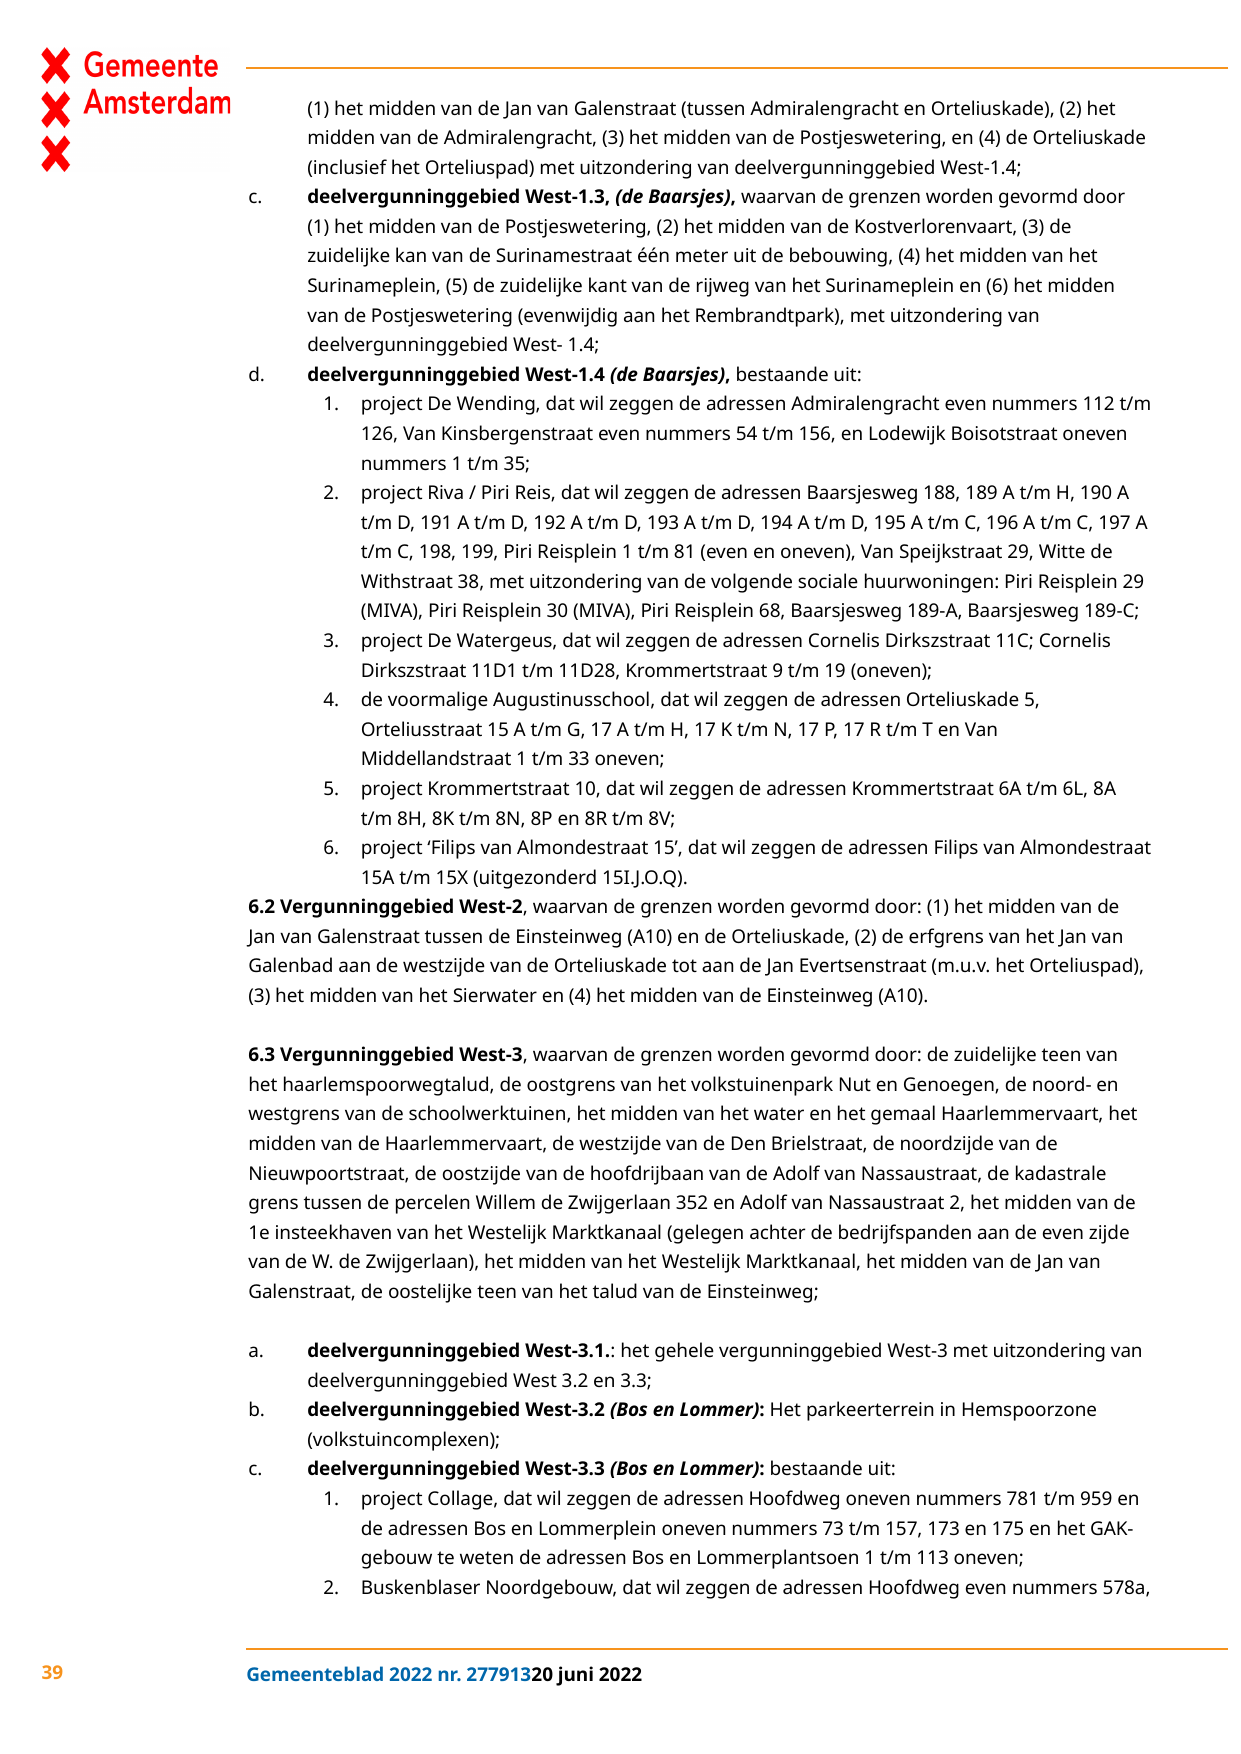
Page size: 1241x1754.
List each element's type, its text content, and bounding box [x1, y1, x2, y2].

picture [41, 47, 231, 172]
list project ‘Filips van Almondestraat 15’, dat wil zeggen de adressen Filips van Almondestraat 15A t/m 15X (uitgezonderd 15I.J.O.Q). [323, 834, 1152, 890]
list project Krommertstraat 10, dat wil zeggen de adressen Krommertstraat 6A t/m 6L, 8A t/m 8H, 8K t/m 8N, 8P en 8R t/m 8V; [323, 775, 1152, 831]
list de voormalige Augustinusschool, dat wil zeggen de adressen Orteliuskade 5, Orteliusstraat 15 A t/m G, 17 A t/m H, 17 K t/m N, 17 P, 17 R t/m T en Van Middellandstraat 1 t/m 33 oneven; [323, 686, 1152, 771]
list project De Wending, dat wil zeggen de adressen Admiralengracht even nummers 112 t/m 126, Van Kinsbergenstraat even nummers 54 t/m 156, en Lodewijk Boisotstraat oneven nummers 1 t/m 35; [323, 391, 1152, 476]
list (1) het midden van de Jan van Galenstraat (tussen Admiralengracht en Orteliuskade), (2) het midden van de Admiralengracht, (3) het midden van de Postjeswetering, en (4) de Orteliuskade (inclusief het Orteliuspad) met uitzondering van deelvergunninggebied West-1.4; [248, 95, 1152, 180]
list project Collage, dat wil zeggen de adressen Hoofdweg oneven nummers 781 t/m 959 en de adressen Bos en Lommerplein oneven nummers 73 t/m 157, 173 en 175 en het GAK-gebouw te weten de adressen Bos en Lommerplantsoen 1 t/m 113 oneven; [323, 1485, 1152, 1570]
text 6.3 Vergunninggebied West-3, waarvan de grenzen worden gevormd door: de zuidelijke teen van het haarlemspoorwegtalud, de oostgrens van het volkstuinenpark Nut en Genoegen, de noord- en westgrens van de schoolwerktuinen, het midden van het water en het gemaal Haarlemmervaart, het midden van de Haarlemmervaart, de westzijde van de Den Brielstraat, de noordzijde van de Nieuwpoortstraat, de oostzijde van de hoofdrijbaan van de Adolf van Nassaustraat, de kadastrale grens tussen de percelen Willem de Zwijgerlaan 352 en Adolf van Nassaustraat 2, het midden van de 1e insteekhaven van het Westelijk Marktkanaal (gelegen achter de bedrijfspanden aan de even zijde van de W. de Zwijgerlaan), het midden van het Westelijk Marktkanaal, het midden van de Jan van Galenstraat, de oostelijke teen van het talud van de Einsteinweg; [248, 1041, 1152, 1304]
text 6.2 Vergunninggebied West-2, waarvan de grenzen worden gevormd door: (1) het midden van de Jan van Galenstraat tussen de Einsteinweg (A10) en de Orteliuskade, (2) de erfgrens van het Jan van Galenbad aan de westzijde van de Orteliuskade tot aan de Jan Evertsenstraat (m.u.v. het Orteliuspad), (3) het midden van het Sierwater en (4) het midden van de Einsteinweg (A10). [248, 893, 1152, 1008]
list project Riva / Piri Reis, dat wil zeggen de adressen Baarsjesweg 188, 189 A t/m H, 190 A t/m D, 191 A t/m D, 192 A t/m D, 193 A t/m D, 194 A t/m D, 195 A t/m C, 196 A t/m C, 197 A t/m C, 198, 199, Piri Reisplein 1 t/m 81 (even en oneven), Van Speijkstraat 29, Witte de Withstraat 38, met uitzondering van de volgende sociale huurwoningen: Piri Reisplein 29 (MIVA), Piri Reisplein 30 (MIVA), Piri Reisplein 68, Baarsjesweg 189-A, Baarsjesweg 189-C; [323, 479, 1152, 623]
list deelvergunninggebied West-3.3 (Bos en Lommer): bestaande uit: [248, 1456, 1152, 1481]
list Buskenblaser Noordgebouw, dat wil zeggen de adressen Hoofdweg even nummers 578a, [323, 1574, 1152, 1600]
list deelvergunninggebied West-1.4 (de Baarsjes), bestaande uit: [248, 361, 1152, 387]
list project De Watergeus, dat wil zeggen de adressen Cornelis Dirkszstraat 11C; Cornelis Dirkszstraat 11D1 t/m 11D28, Krommertstraat 9 t/m 19 (oneven); [323, 627, 1152, 683]
list deelvergunninggebied West-1.3, (de Baarsjes), waarvan de grenzen worden gevormd door (1) het midden van de Postjeswetering, (2) het midden van de Kostverlorenvaart, (3) de zuidelijke kan van de Surinamestraat één meter uit de bebouwing, (4) het midden van het Surinameplein, (5) de zuidelijke kant van de rijweg van het Surinameplein en (6) het midden van de Postjeswetering (evenwijdig aan het Rembrandtpark), met uitzondering van deelvergunninggebied West- 1.4; [248, 183, 1152, 357]
list deelvergunninggebied West-3.1.: het gehele vergunninggebied West-3 met uitzondering van deelvergunninggebied West 3.2 en 3.3; [248, 1337, 1152, 1393]
list deelvergunninggebied West-3.2 (Bos en Lommer): Het parkeerterrein in Hemspoorzone (volkstuincomplexen); [248, 1396, 1152, 1452]
